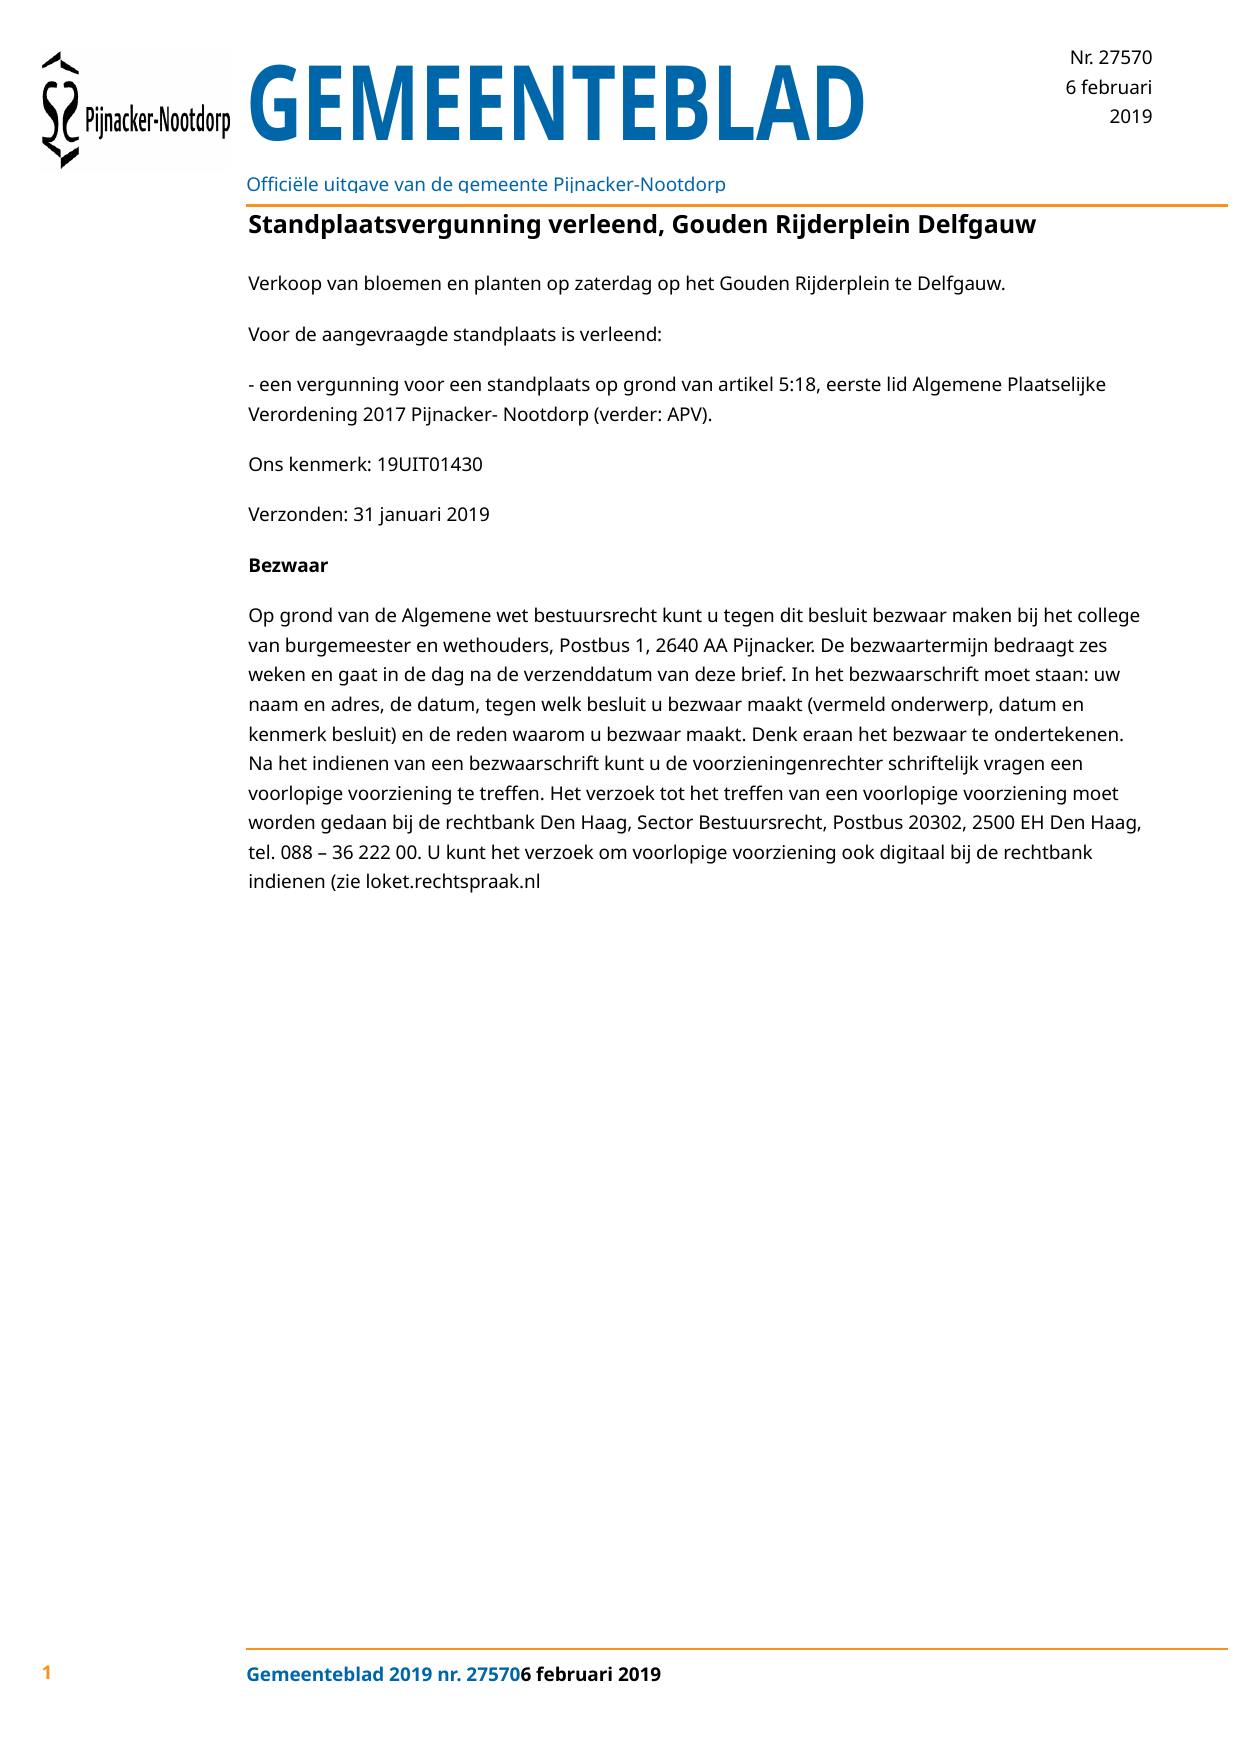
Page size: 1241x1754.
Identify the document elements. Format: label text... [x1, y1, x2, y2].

text Bezwaar [248, 552, 1152, 578]
text Op grond van de Algemene wet bestuursrecht kunt u tegen dit besluit bezwaar maken bij het college van burgemeester en wethouders, Postbus 1, 2640 AA Pijnacker. De bezwaartermijn bedraagt zes weken en gaat in de dag na de verzenddatum van deze brief. In het bezwaarschrift moet staan: uw naam en adres, de datum, tegen welk besluit u bezwaar maakt (vermeld onderwerp, datum en kenmerk besluit) en de reden waarom u bezwaar maakt. Denk eraan het bezwaar te ondertekenen. Na het indienen van een bezwaarschrift kunt u de voorzieningenrechter schriftelijk vragen een voorlopige voorziening te treffen. Het verzoek tot het treffen van een voorlopige voorziening moet worden gedaan bij de rechtbank Den Haag, Sector Bestuursrecht, Postbus 20302, 2500 EH Den Haag, tel. 088 – 36 222 00. U kunt het verzoek om voorlopige voorziening ook digitaal bij de rechtbank indienen (zie loket.rechtspraak.nl [248, 602, 1152, 894]
text Standplaatsvergunning verleend, Gouden Rijderplein Delfgauw [248, 207, 1152, 241]
text Ons kenmerk: 19UIT01430 [248, 451, 1152, 477]
picture [41, 47, 231, 172]
text Voor de aangevraagde standplaats is verleend: [248, 321, 1152, 346]
text Verkoop van bloemen en planten op zaterdag op het Gouden Rijderplein te Delfgauw. [248, 270, 1152, 296]
text Verzonden: 31 januari 2019 [248, 502, 1152, 527]
text - een vergunning voor een standplaats op grond van artikel 5:18, eerste lid Algemene Plaatselijke Verordening 2017 Pijnacker- Nootdorp (verder: APV). [248, 371, 1152, 426]
